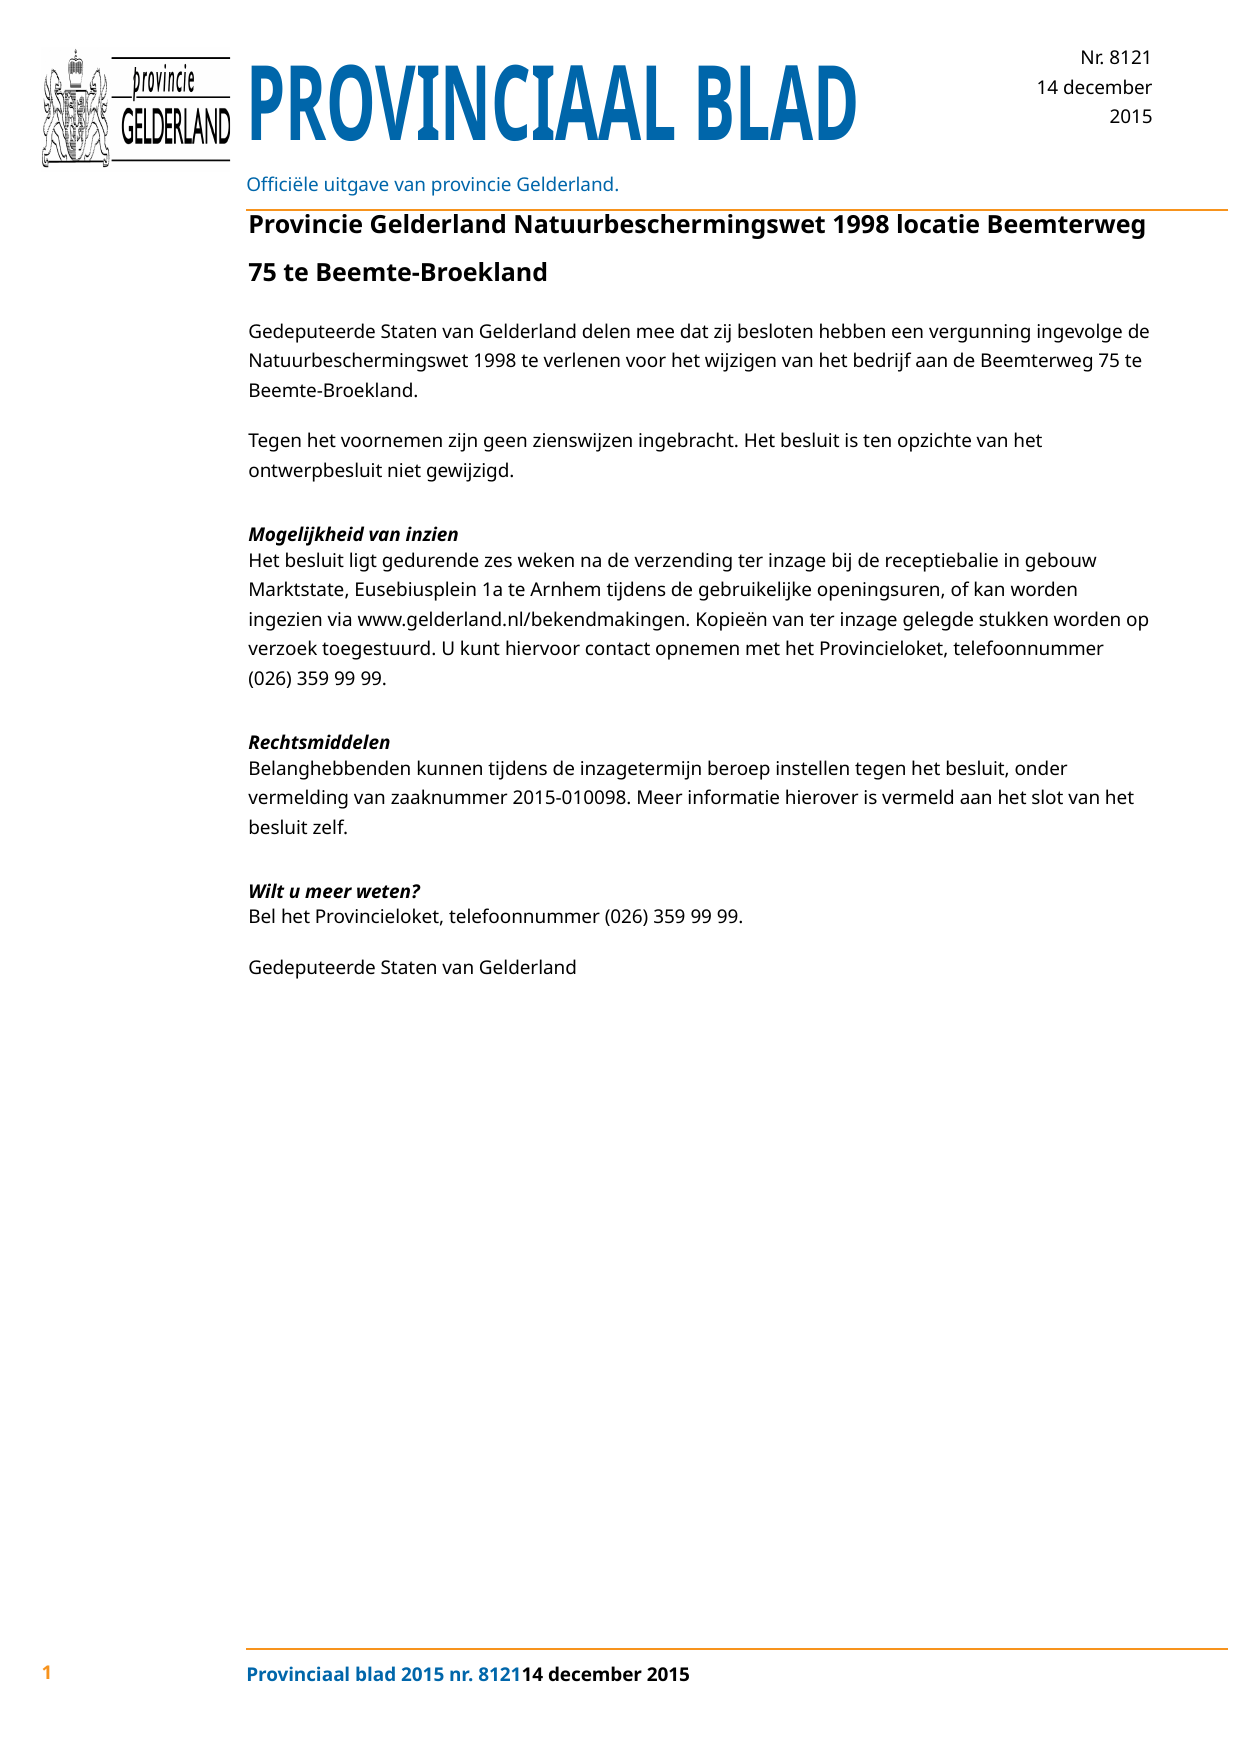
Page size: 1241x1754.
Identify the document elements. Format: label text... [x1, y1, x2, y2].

picture [41, 47, 231, 172]
text Belanghebbenden kunnen tijdens de inzagetermijn beroep instellen tegen het besluit, onder vermelding van zaaknummer 2015-010098. Meer informatie hierover is vermeld aan het slot van het besluit zelf. [248, 755, 1152, 840]
text Mogelijkheid van inzien [248, 521, 1152, 547]
text Het besluit ligt gedurende zes weken na de verzending ter inzage bij de receptiebalie in gebouw Marktstate, Eusebiusplein 1a te Arnhem tijdens de gebruikelijke openingsuren, of kan worden ingezien via www.gelderland.nl/bekendmakingen. Kopieën van ter inzage gelegde stukken worden op verzoek toegestuurd. U kunt hiervoor contact opnemen met het Provincieloket, telefoonnummer (026) 359 99 99. [248, 547, 1152, 691]
text Gedeputeerde Staten van Gelderland [248, 954, 1152, 980]
text Rechtsmiddelen [248, 729, 1152, 755]
text Gedeputeerde Staten van Gelderland delen mee dat zij besloten hebben een vergunning ingevolge de Natuurbeschermingswet 1998 te verlenen voor het wijzigen van het bedrijf aan de Beemterweg 75 te Beemte-Broekland. [248, 318, 1152, 403]
text Bel het Provincieloket, telefoonnummer (026) 359 99 99. [248, 904, 1152, 929]
text Wilt u meer weten? [248, 878, 1152, 904]
text Tegen het voornemen zijn geen zienswijzen ingebracht. Het besluit is ten opzichte van het ontwerpbesluit niet gewijzigd. [248, 427, 1152, 483]
text Provincie Gelderland Natuurbeschermingswet 1998 locatie Beemterweg 75 te Beemte-Broekland [248, 211, 1152, 288]
